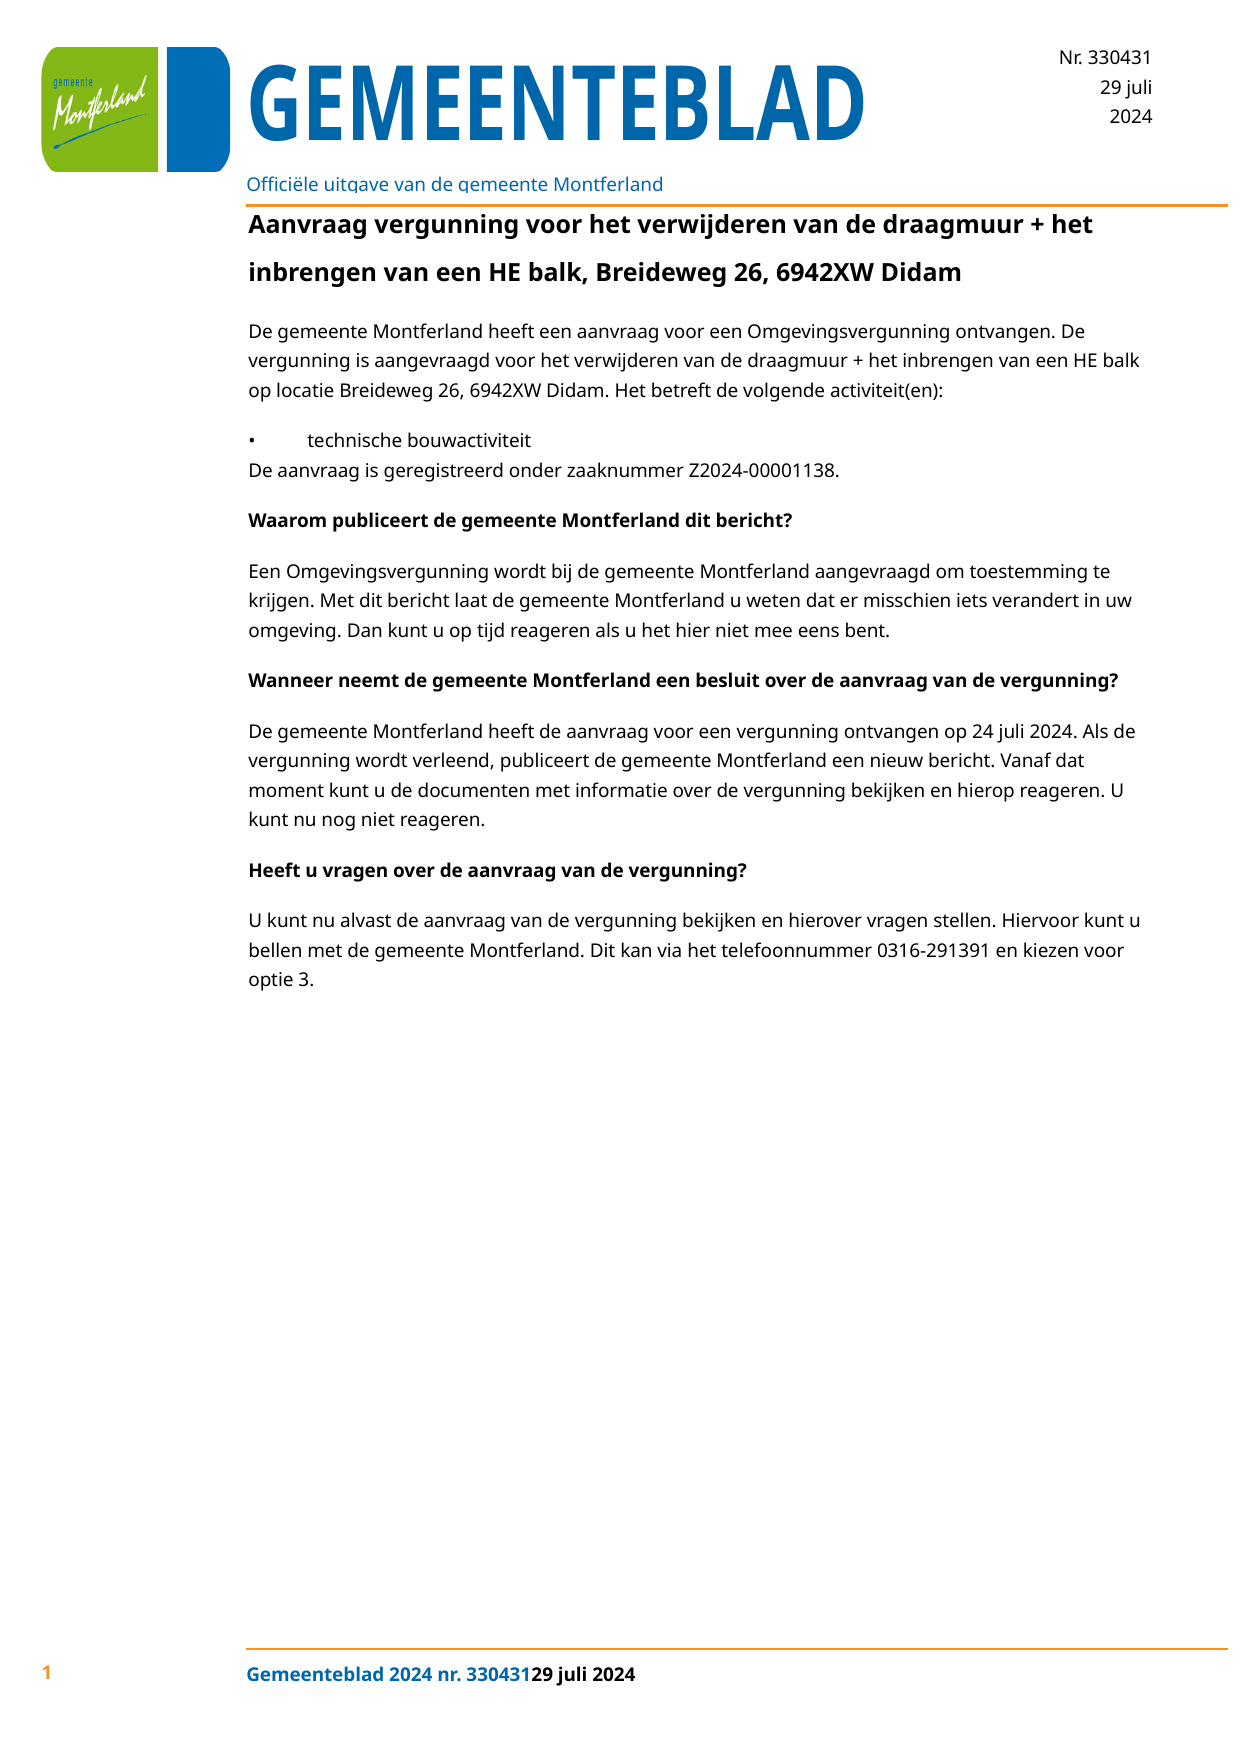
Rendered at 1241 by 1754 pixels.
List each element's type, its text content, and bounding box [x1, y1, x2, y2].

text Waarom publiceert de gemeente Montferland dit bericht? [248, 507, 1152, 533]
picture [41, 47, 231, 172]
text Een Omgevingsvergunning wordt bij de gemeente Montferland aangevraagd om toestemming te krijgen. Met dit bericht laat de gemeente Montferland u weten dat er misschien iets verandert in uw omgeving. Dan kunt u op tijd reageren als u het hier niet mee eens bent. [248, 558, 1152, 643]
text Wanneer neemt de gemeente Montferland een besluit over de aanvraag van de vergunning? [248, 667, 1152, 693]
text U kunt nu alvast de aanvraag van de vergunning bekijken en hierover vragen stellen. Hiervoor kunt u bellen met de gemeente Montferland. Dit kan via het telefoonnummer 0316-291391 en kiezen voor optie 3. [248, 907, 1152, 992]
text Aanvraag vergunning voor het verwijderen van de draagmuur + het inbrengen van een HE balk, Breideweg 26, 6942XW Didam [248, 207, 1152, 288]
text De gemeente Montferland heeft de aanvraag voor een vergunning ontvangen op 24 juli 2024. Als de vergunning wordt verleend, publiceert de gemeente Montferland een nieuw bericht. Vanaf dat moment kunt u de documenten met informatie over de vergunning bekijken en hierop reageren. U kunt nu nog niet reageren. [248, 718, 1152, 832]
text Heeft u vragen over de aanvraag van de vergunning? [248, 857, 1152, 883]
text De gemeente Montferland heeft een aanvraag voor een Omgevingsvergunning ontvangen. De vergunning is aangevraagd voor het verwijderen van de draagmuur + het inbrengen van een HE balk op locatie Breideweg 26, 6942XW Didam. Het betreft de volgende activiteit(en): [248, 318, 1152, 403]
text De aanvraag is geregistreerd onder zaaknummer Z2024-00001138. [248, 457, 1152, 483]
list technische bouwactiviteit [248, 427, 1152, 453]
